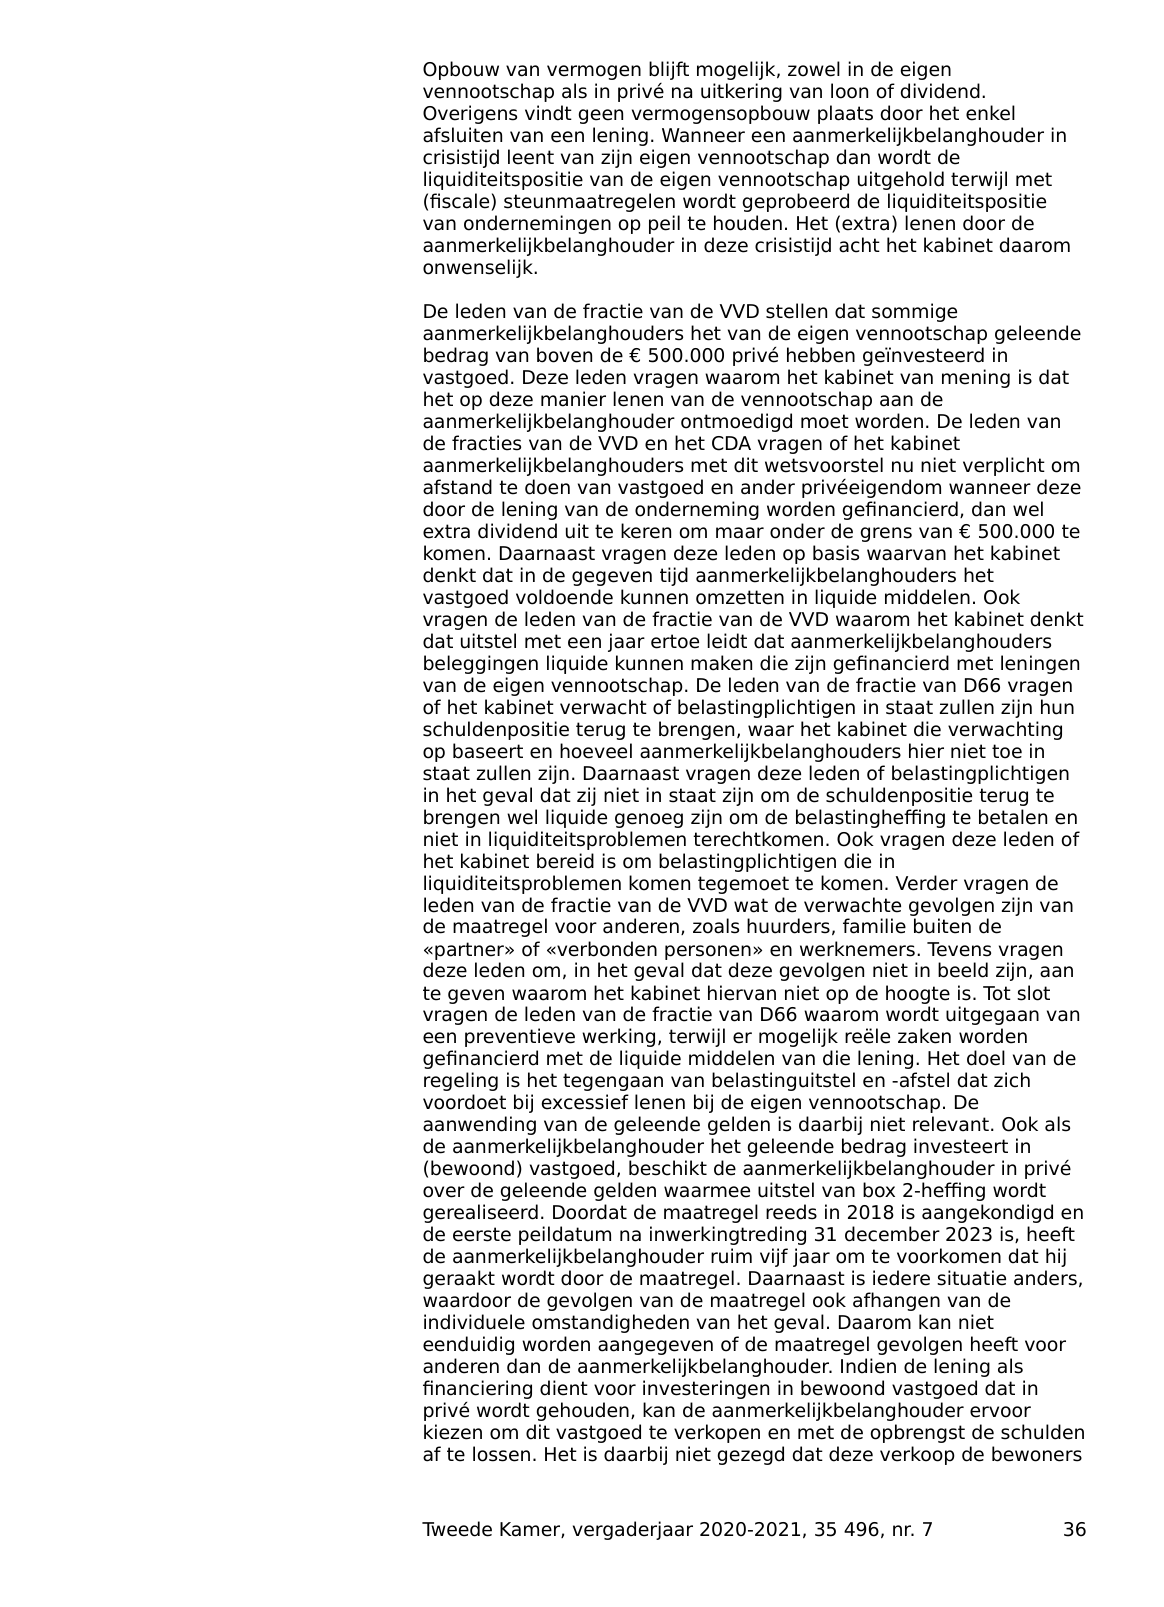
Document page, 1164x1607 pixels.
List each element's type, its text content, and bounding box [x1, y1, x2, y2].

text Opbouw van vermogen blijft mogelijk, zowel in de eigen vennootschap als in privé na uitkering van loon of dividend. Overigens vindt geen vermogensopbouw plaats door het enkel afsluiten van een lening. Wanneer een aanmerkelijkbelanghouder in crisistijd leent van zijn eigen vennootschap dan wordt de liquiditeitspositie van de eigen vennootschap uitgehold terwijl met (fiscale) steunmaatregelen wordt geprobeerd de liquiditeitspositie van ondernemingen op peil te houden. Het (extra) lenen door de aanmerkelijkbelanghouder in deze crisistijd acht het kabinet daarom onwenselijk. [422, 59, 1087, 279]
text De leden van de fractie van de VVD stellen dat sommige aanmerkelijkbelanghouders het van de eigen vennootschap geleende bedrag van boven de € 500.000 privé hebben geïnvesteerd in vastgoed. Deze leden vragen waarom het kabinet van mening is dat het op deze manier lenen van de vennootschap aan de aanmerkelijkbelanghouder ontmoedigd moet worden. De leden van de fracties van de VVD en het CDA vragen of het kabinet aanmerkelijkbelanghouders met dit wetsvoorstel nu niet verplicht om afstand te doen van vastgoed en ander privéeigendom wanneer deze door de lening van de onderneming worden gefinancierd, dan wel extra dividend uit te keren om maar onder de grens van € 500.000 te komen. Daarnaast vragen deze leden op basis waarvan het kabinet denkt dat in de gegeven tijd aanmerkelijkbelanghouders het vastgoed voldoende kunnen omzetten in liquide middelen. Ook vragen de leden van de fractie van de VVD waarom het kabinet denkt dat uitstel met een jaar ertoe leidt dat aanmerkelijkbelanghouders beleggingen liquide kunnen maken die zijn gefinancierd met leningen van de eigen vennootschap. De leden van de fractie van D66 vragen of het kabinet verwacht of belastingplichtigen in staat zullen zijn hun schuldenpositie terug te brengen, waar het kabinet die verwachting op baseert en hoeveel aanmerkelijkbelanghouders hier niet toe in staat zullen zijn. Daarnaast vragen deze leden of belastingplichtigen in het geval dat zij niet in staat zijn om de schuldenpositie terug te brengen wel liquide genoeg zijn om de belastingheffing te betalen en niet in liquiditeitsproblemen terechtkomen. Ook vragen deze leden of het kabinet bereid is om belastingplichtigen die in liquiditeitsproblemen komen tegemoet te komen. Verder vragen de leden van de fractie van de VVD wat de verwachte gevolgen zijn van de maatregel voor anderen, zoals huurders, familie buiten de «partner» of «verbonden personen» en werknemers. Tevens vragen deze leden om, in het geval dat deze gevolgen niet in beeld zijn, aan te geven waarom het kabinet hiervan niet op de hoogte is. Tot slot vragen de leden van de fractie van D66 waarom wordt uitgegaan van een preventieve werking, terwijl er mogelijk reële zaken worden gefinancierd met de liquide middelen van die lening. Het doel van de regeling is het tegengaan van belastinguitstel en -afstel dat zich voordoet bij excessief lenen bij de eigen vennootschap. De aanwending van de geleende gelden is daarbij niet relevant. Ook als de aanmerkelijkbelanghouder het geleende bedrag investeert in (bewoond) vastgoed, beschikt de aanmerkelijkbelanghouder in privé over de geleende gelden waarmee uitstel van box 2-heffing wordt gerealiseerd. Doordat de maatregel reeds in 2018 is aangekondigd en de eerste peildatum na inwerkingtreding 31 december 2023 is, heeft de aanmerkelijkbelanghouder ruim vijf jaar om te voorkomen dat hij geraakt wordt door de maatregel. Daarnaast is iedere situatie anders, waardoor de gevolgen van de maatregel ook afhangen van de individuele omstandigheden van het geval. Daarom kan niet eenduidig worden aangegeven of de maatregel gevolgen heeft voor anderen dan de aanmerkelijkbelanghouder. Indien de lening als financiering dient voor investeringen in bewoond vastgoed dat in privé wordt gehouden, kan de aanmerkelijkbelanghouder ervoor kiezen om dit vastgoed te verkopen en met de opbrengst de schulden af te lossen. Het is daarbij niet gezegd dat deze verkoop de bewoners [422, 301, 1087, 1466]
